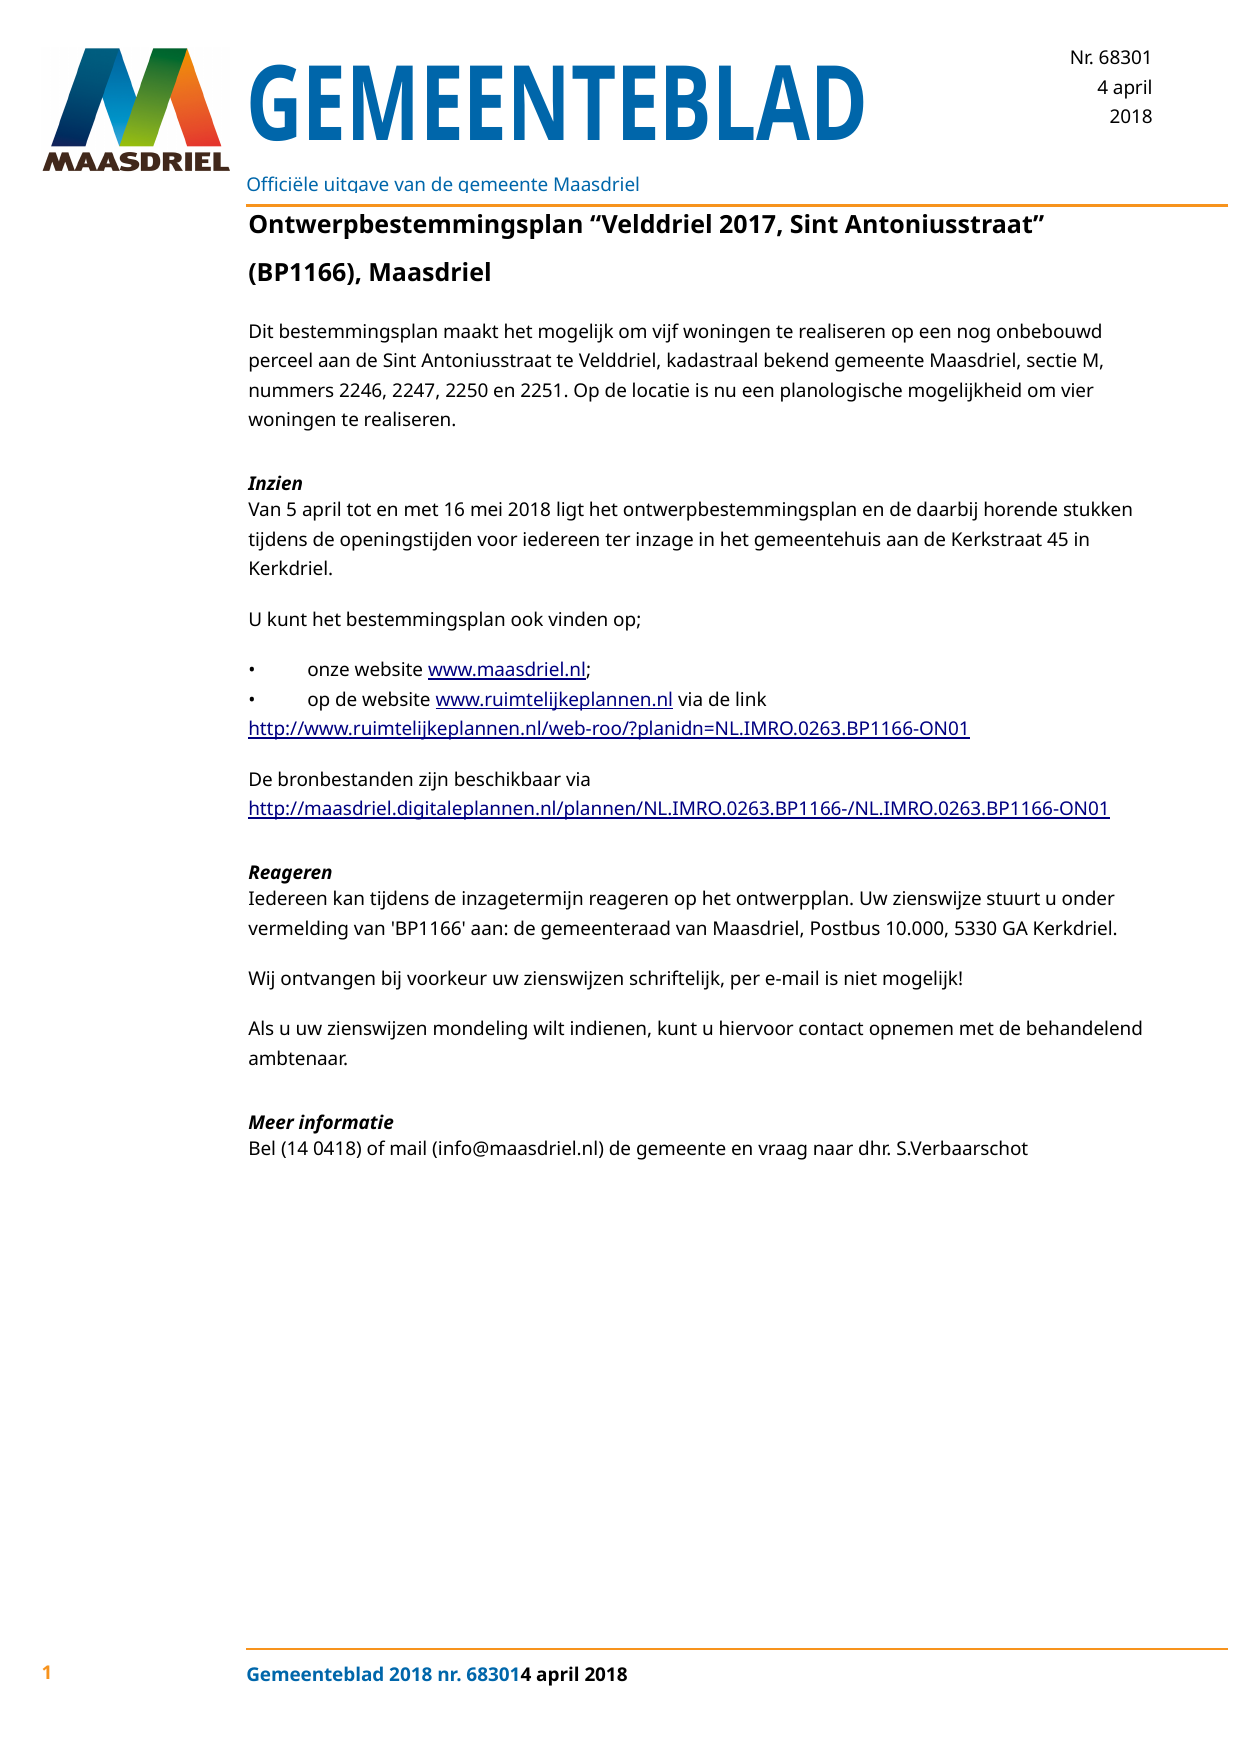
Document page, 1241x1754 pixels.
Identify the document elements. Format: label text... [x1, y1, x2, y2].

text U kunt het bestemmingsplan ook vinden op; [248, 606, 1152, 632]
text Als u uw zienswijzen mondeling wilt indienen, kunt u hiervoor contact opnemen met de behandelend ambtenaar. [248, 1016, 1152, 1071]
text http://www.ruimtelijkeplannen.nl/web-roo/?planidn=NL.IMRO.0263.BP1166-ON01 [248, 716, 1152, 741]
picture [41, 47, 231, 172]
text Wij ontvangen bij voorkeur uw zienswijzen schriftelijk, per e-mail is niet mogelijk! [248, 965, 1152, 991]
text Ontwerpbestemmingsplan “Velddriel 2017, Sint Antoniusstraat” (BP1166), Maasdriel [248, 207, 1152, 288]
text Dit bestemmingsplan maakt het mogelijk om vijf woningen te realiseren op een nog onbebouwd perceel aan de Sint Antoniusstraat te Velddriel, kadastraal bekend gemeente Maasdriel, sectie M, nummers 2246, 2247, 2250 en 2251. Op de locatie is nu een planologische mogelijkheid om vier woningen te realiseren. [248, 318, 1152, 432]
text Iedereen kan tijdens de inzagetermijn reageren op het ontwerpplan. Uw zienswijze stuurt u onder vermelding van 'BP1166' aan: de gemeenteraad van Maasdriel, Postbus 10.000, 5330 GA Kerkdriel. [248, 885, 1152, 941]
text Reageren [248, 859, 1152, 885]
text Van 5 april tot en met 16 mei 2018 ligt het ontwerpbestemmingsplan en de daarbij horende stukken tijdens de openingstijden voor iedereen ter inzage in het gemeentehuis aan de Kerkstraat 45 in Kerkdriel. [248, 496, 1152, 581]
list op de website www.ruimtelijkeplannen.nl via de link [248, 686, 1152, 712]
list onze website www.maasdriel.nl; [248, 656, 1152, 682]
text Meer informatie [248, 1109, 1152, 1135]
text De bronbestanden zijn beschikbaar via http://maasdriel.digitaleplannen.nl/plannen/NL.IMRO.0263.BP1166-/NL.IMRO.0263.BP1166-ON01 [248, 766, 1152, 821]
text Inzien [248, 471, 1152, 496]
text Bel (14 0418) of mail (info@maasdriel.nl) de gemeente en vraag naar dhr. S.Verbaarschot [248, 1135, 1152, 1161]
